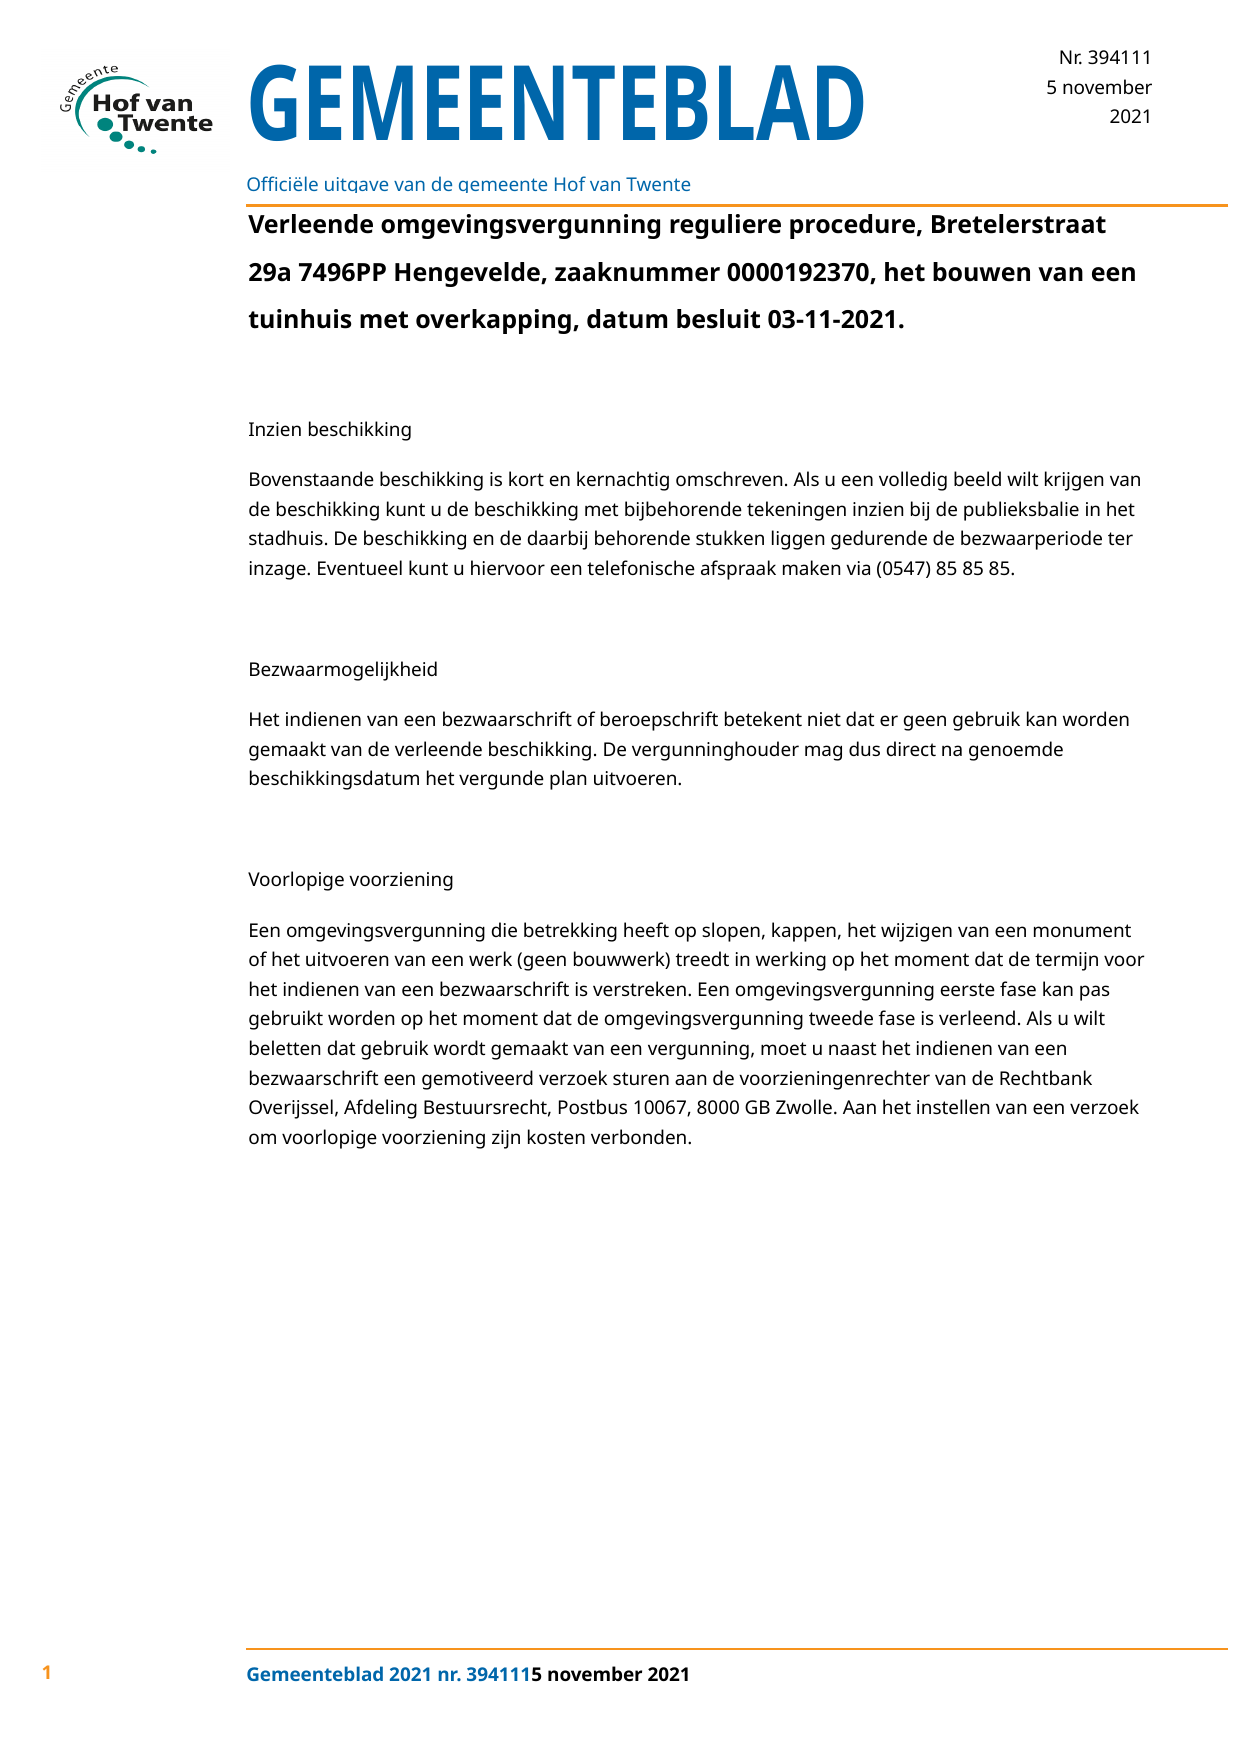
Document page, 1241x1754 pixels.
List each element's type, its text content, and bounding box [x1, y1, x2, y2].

picture [41, 47, 231, 172]
text Inzien beschikking [248, 416, 1152, 442]
text Voorlopige voorziening [248, 866, 1152, 892]
text Verleende omgevingsvergunning reguliere procedure, Bretelerstraat 29a 7496PP Hengevelde, zaaknummer 0000192370, het bouwen van een tuinhuis met overkapping, datum besluit 03-11-2021. [248, 207, 1152, 336]
text Bezwaarmogelijkheid [248, 656, 1152, 682]
text Bovenstaande beschikking is kort en kernachtig omschreven. Als u een volledig beeld wilt krijgen van de beschikking kunt u de beschikking met bijbehorende tekeningen inzien bij de publieksbalie in het stadhuis. De beschikking en de daarbij behorende stukken liggen gedurende de bezwaarperiode ter inzage. Eventueel kunt u hiervoor een telefonische afspraak maken via (0547) 85 85 85. [248, 466, 1152, 581]
text Het indienen van een bezwaarschrift of beroepschrift betekent niet dat er geen gebruik kan worden gemaakt van de verleende beschikking. De vergunninghouder mag dus direct na genoemde beschikkingsdatum het vergunde plan uitvoeren. [248, 706, 1152, 791]
text Een omgevingsvergunning die betrekking heeft op slopen, kappen, het wijzigen van een monument of het uitvoeren van een werk (geen bouwwerk) treedt in werking op het moment dat de termijn voor het indienen van een bezwaarschrift is verstreken. Een omgevingsvergunning eerste fase kan pas gebruikt worden op het moment dat de omgevingsvergunning tweede fase is verleend. Als u wilt beletten dat gebruik wordt gemaakt van een vergunning, moet u naast het indienen van een bezwaarschrift een gemotiveerd verzoek sturen aan de voorzieningenrechter van de Rechtbank Overijssel, Afdeling Bestuursrecht, Postbus 10067, 8000 GB Zwolle. Aan het instellen van een verzoek om voorlopige voorziening zijn kosten verbonden. [248, 917, 1152, 1149]
